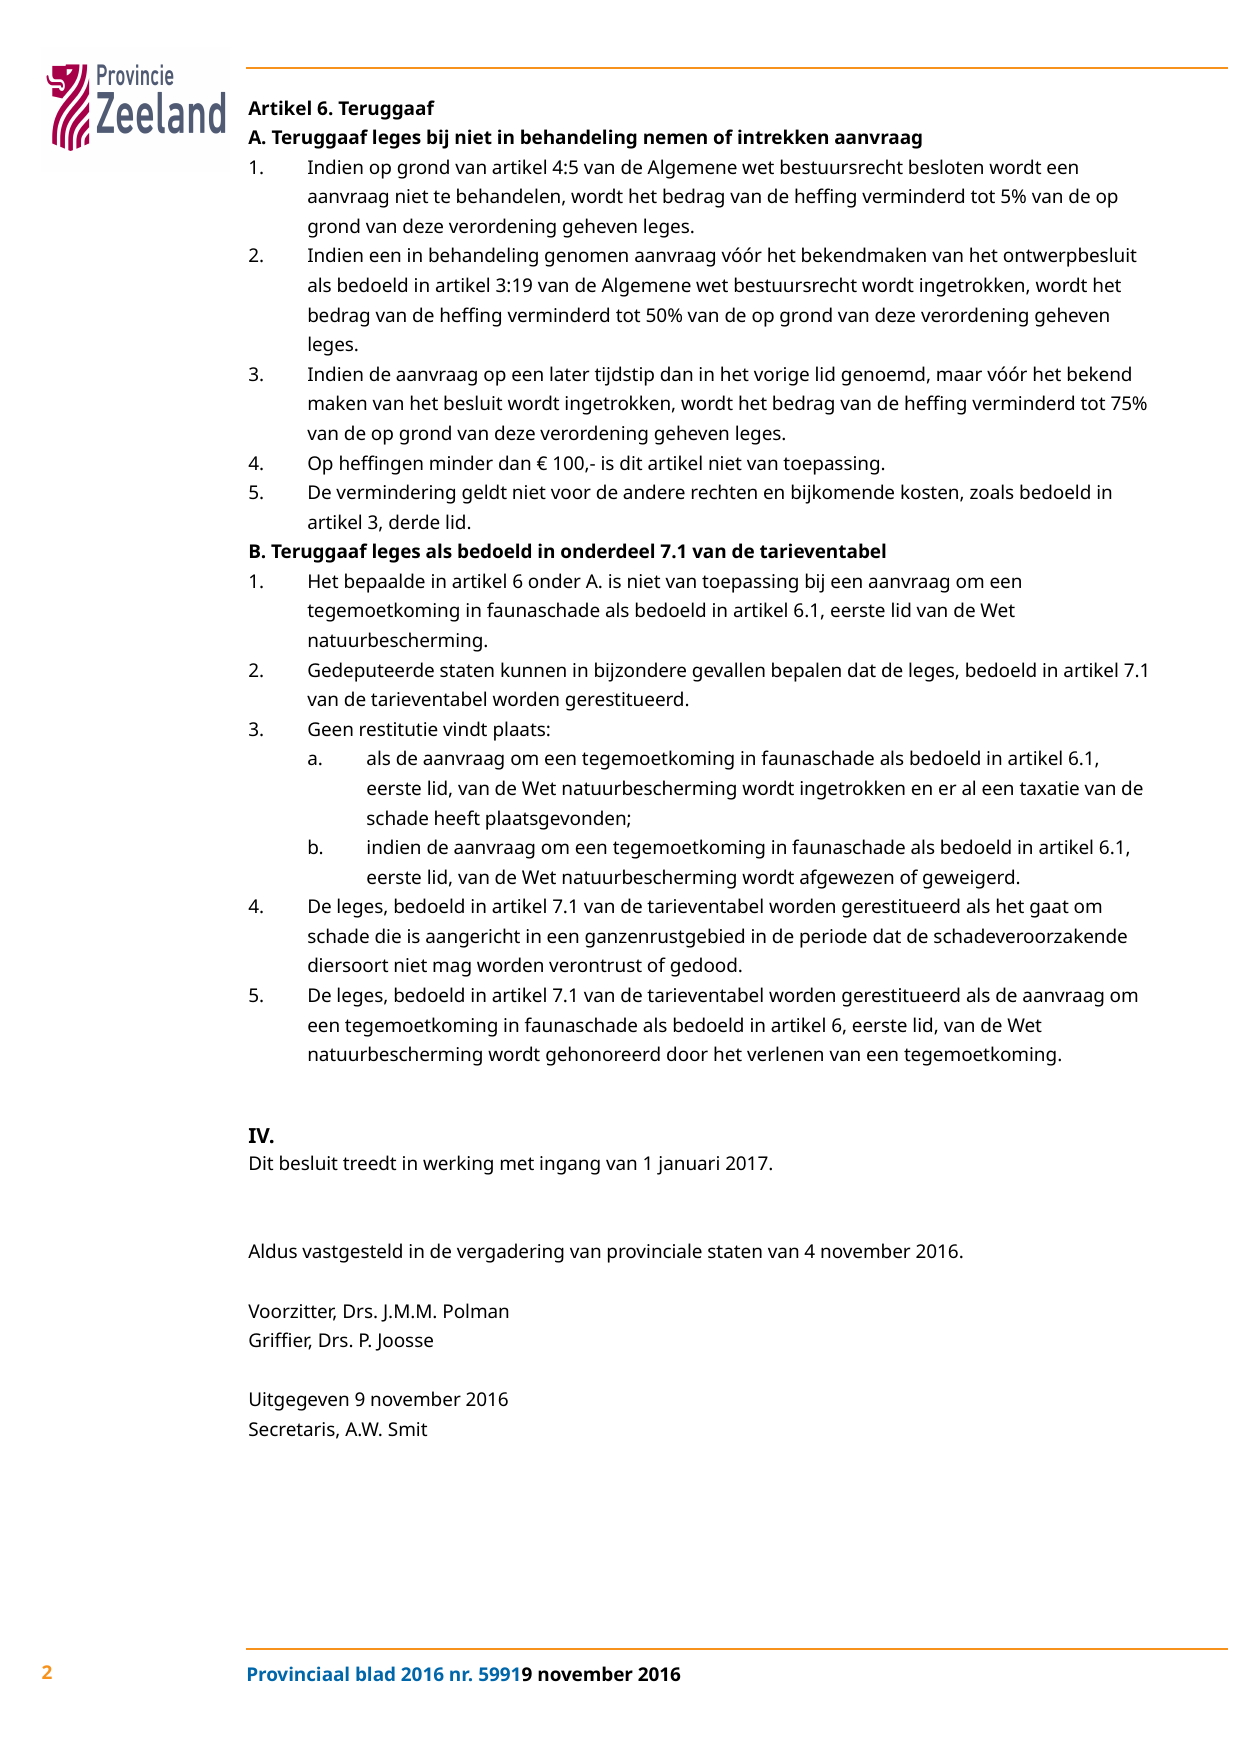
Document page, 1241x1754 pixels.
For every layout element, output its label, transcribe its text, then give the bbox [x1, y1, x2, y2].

list indien de aanvraag om een tegemoetkoming in faunaschade als bedoeld in artikel 6.1, eerste lid, van de Wet natuurbescherming wordt afgewezen of geweigerd. [307, 834, 1152, 890]
list De leges, bedoeld in artikel 7.1 van de tarieventabel worden gerestitueerd als het gaat om schade die is aangericht in een ganzenrustgebied in de periode dat de schadeveroorzakende diersoort niet mag worden verontrust of gedood. [248, 893, 1152, 978]
text Griffier, Drs. P. Joosse [248, 1327, 1152, 1353]
list als de aanvraag om een tegemoetkoming in faunaschade als bedoeld in artikel 6.1, eerste lid, van de Wet natuurbescherming wordt ingetrokken en er al een taxatie van de schade heeft plaatsgevonden; [307, 746, 1152, 831]
text A. Teruggaaf leges bij niet in behandeling nemen of intrekken aanvraag [248, 124, 1152, 150]
text Dit besluit treedt in werking met ingang van 1 januari 2017. [248, 1150, 1152, 1176]
list De vermindering geldt niet voor de andere rechten en bijkomende kosten, zoals bedoeld in artikel 3, derde lid. [248, 479, 1152, 535]
text B. Teruggaaf leges als bedoeld in onderdeel 7.1 van de tarieventabel [248, 538, 1152, 564]
list Gedeputeerde staten kunnen in bijzondere gevallen bepalen dat de leges, bedoeld in artikel 7.1 van de tarieventabel worden gerestitueerd. [248, 657, 1152, 712]
text Artikel 6. Teruggaaf [248, 95, 1152, 121]
list De leges, bedoeld in artikel 7.1 van de tarieventabel worden gerestitueerd als de aanvraag om een tegemoetkoming in faunaschade als bedoeld in artikel 6, eerste lid, van de Wet natuurbescherming wordt gehonoreerd door het verlenen van een tegemoetkoming. [248, 982, 1152, 1067]
list Indien op grond van artikel 4:5 van de Algemene wet bestuursrecht besloten wordt een aanvraag niet te behandelen, wordt het bedrag van de heffing verminderd tot 5% van de op grond van deze verordening geheven leges. [248, 154, 1152, 239]
list Het bepaalde in artikel 6 onder A. is niet van toepassing bij een aanvraag om een tegemoetkoming in faunaschade als bedoeld in artikel 6.1, eerste lid van de Wet natuurbescherming. [248, 568, 1152, 653]
text Uitgegeven 9 november 2016 [248, 1387, 1152, 1412]
list Op heffingen minder dan € 100,- is dit artikel niet van toepassing. [248, 450, 1152, 476]
text Aldus vastgesteld in de vergadering van provinciale staten van 4 november 2016. [248, 1239, 1152, 1264]
text IV. [248, 1121, 1152, 1150]
text Secretaris, A.W. Smit [248, 1416, 1152, 1442]
text Voorzitter, Drs. J.M.M. Polman [248, 1298, 1152, 1323]
list Indien een in behandeling genomen aanvraag vóór het bekendmaken van het ontwerpbesluit als bedoeld in artikel 3:19 van de Algemene wet bestuursrecht wordt ingetrokken, wordt het bedrag van de heffing verminderd tot 50% van de op grond van deze verordening geheven leges. [248, 243, 1152, 357]
list Indien de aanvraag op een later tijdstip dan in het vorige lid genoemd, maar vóór het bekend maken van het besluit wordt ingetrokken, wordt het bedrag van de heffing verminderd tot 75% van de op grond van deze verordening geheven leges. [248, 361, 1152, 446]
picture [41, 47, 231, 172]
list Geen restitutie vindt plaats: [248, 716, 1152, 742]
